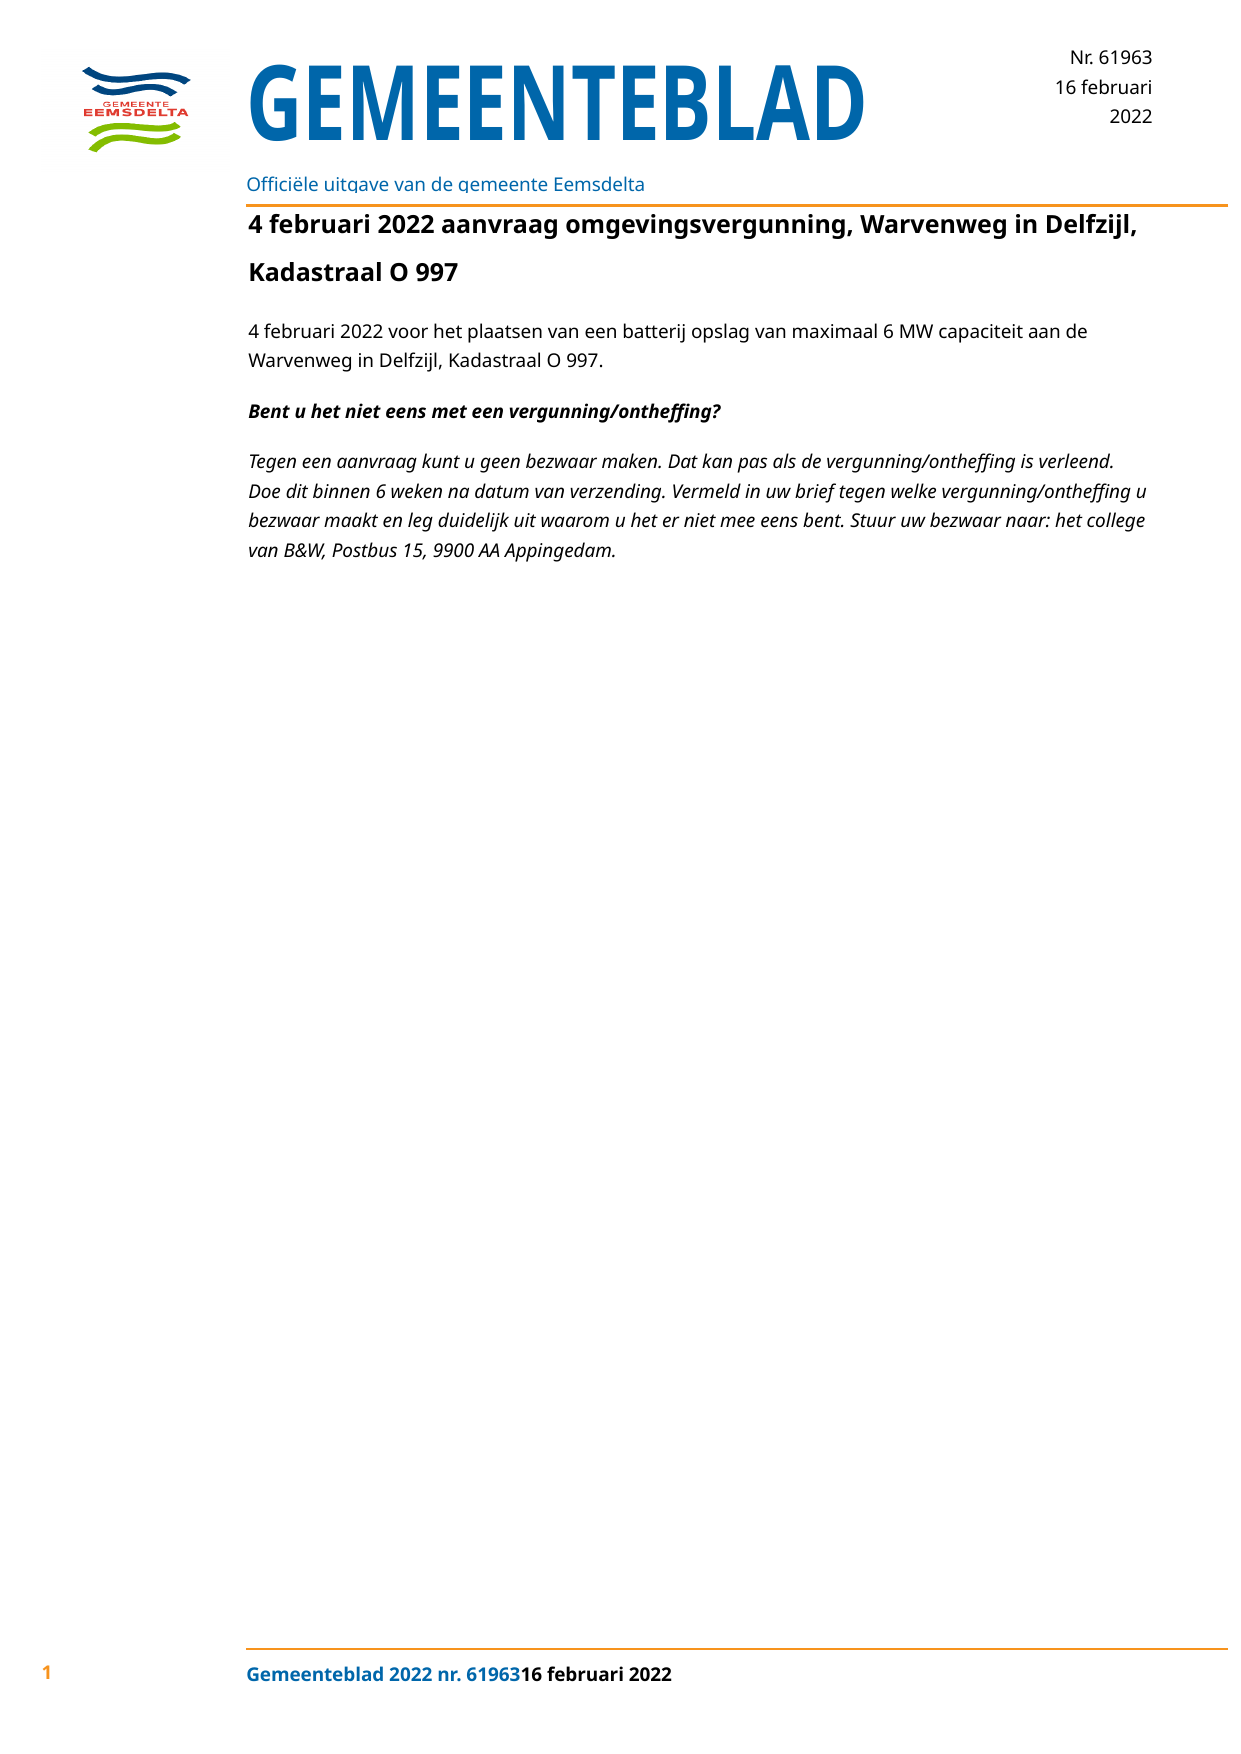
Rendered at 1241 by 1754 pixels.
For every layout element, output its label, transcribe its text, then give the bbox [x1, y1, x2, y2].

picture [41, 47, 231, 172]
text 4 februari 2022 aanvraag omgevingsvergunning, Warvenweg in Delfzijl, Kadastraal O 997 [248, 207, 1152, 288]
text Tegen een aanvraag kunt u geen bezwaar maken. Dat kan pas als de vergunning/ontheffing is verleend. Doe dit binnen 6 weken na datum van verzending. Vermeld in uw brief tegen welke vergunning/ontheffing u bezwaar maakt en leg duidelijk uit waarom u het er niet mee eens bent. Stuur uw bezwaar naar: het college van B&W, Postbus 15, 9900 AA Appingedam. [248, 448, 1152, 563]
text Bent u het niet eens met een vergunning/ontheffing? [248, 398, 1152, 424]
text 4 februari 2022 voor het plaatsen van een batterij opslag van maximaal 6 MW capaciteit aan de Warvenweg in Delfzijl, Kadastraal O 997. [248, 318, 1152, 373]
